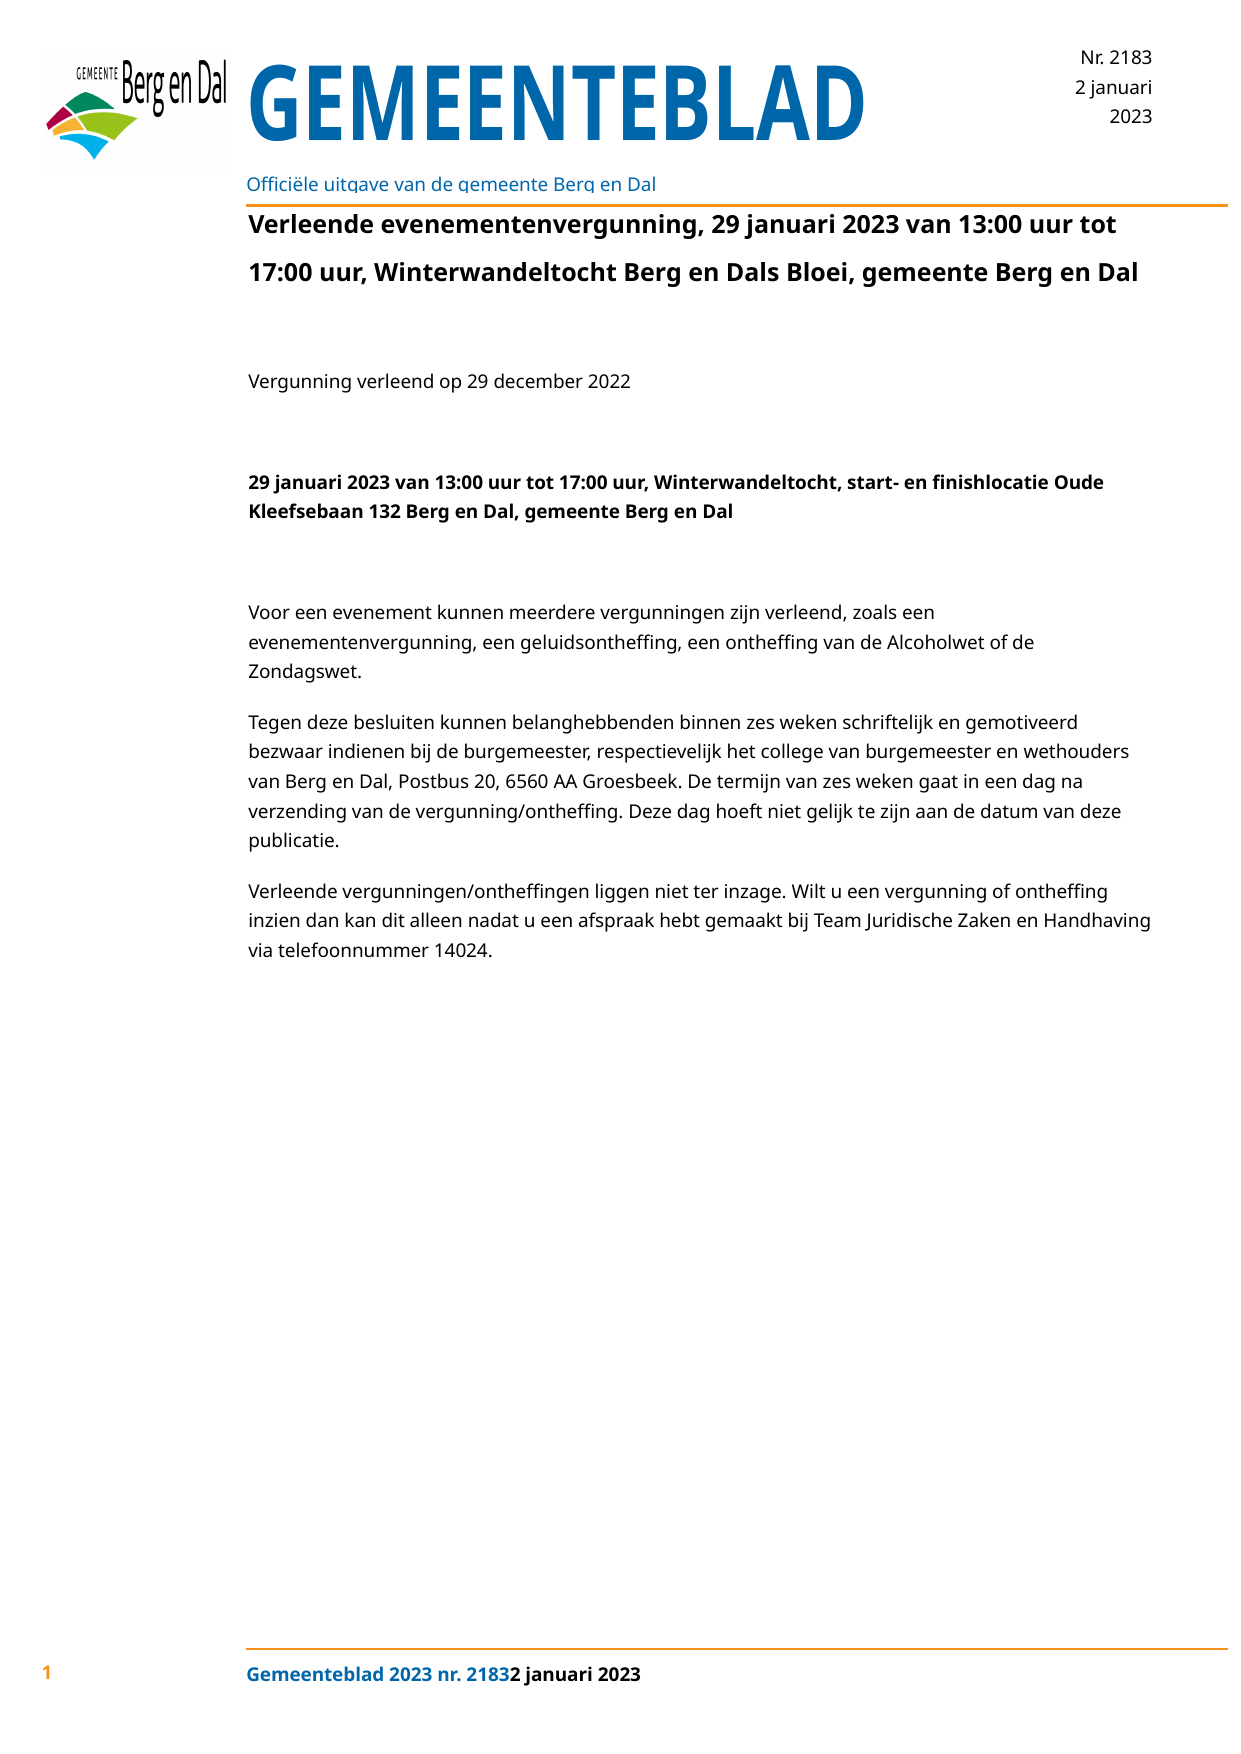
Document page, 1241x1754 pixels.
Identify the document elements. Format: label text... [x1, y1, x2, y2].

text Voor een evenement kunnen meerdere vergunningen zijn verleend, zoals een evenementenvergunning, een geluidsontheffing, een ontheffing van de Alcoholwet of de Zondagswet. [248, 599, 1152, 684]
text Verleende evenementenvergunning, 29 januari 2023 van 13:00 uur tot 17:00 uur, Winterwandeltocht Berg en Dals Bloei, gemeente Berg en Dal [248, 207, 1152, 288]
text Verleende vergunningen/ontheffingen liggen niet ter inzage. Wilt u een vergunning of ontheffing inzien dan kan dit alleen nadat u een afspraak hebt gemaakt bij Team Juridische Zaken en Handhaving via telefoonnummer 14024. [248, 878, 1152, 963]
text Vergunning verleend op 29 december 2022 [248, 368, 1152, 394]
text Tegen deze besluiten kunnen belanghebbenden binnen zes weken schriftelijk en gemotiveerd bezwaar indienen bij de burgemeester, respectievelijk het college van burgemeester en wethouders van Berg en Dal, Postbus 20, 6560 AA Groesbeek. De termijn van zes weken gaat in een dag na verzending van de vergunning/ontheffing. Deze dag hoeft niet gelijk te zijn aan de datum van deze publicatie. [248, 709, 1152, 853]
text 29 januari 2023 van 13:00 uur tot 17:00 uur, Winterwandeltocht, start- en finishlocatie Oude Kleefsebaan 132 Berg en Dal, gemeente Berg en Dal [248, 469, 1152, 524]
picture [41, 47, 231, 172]
